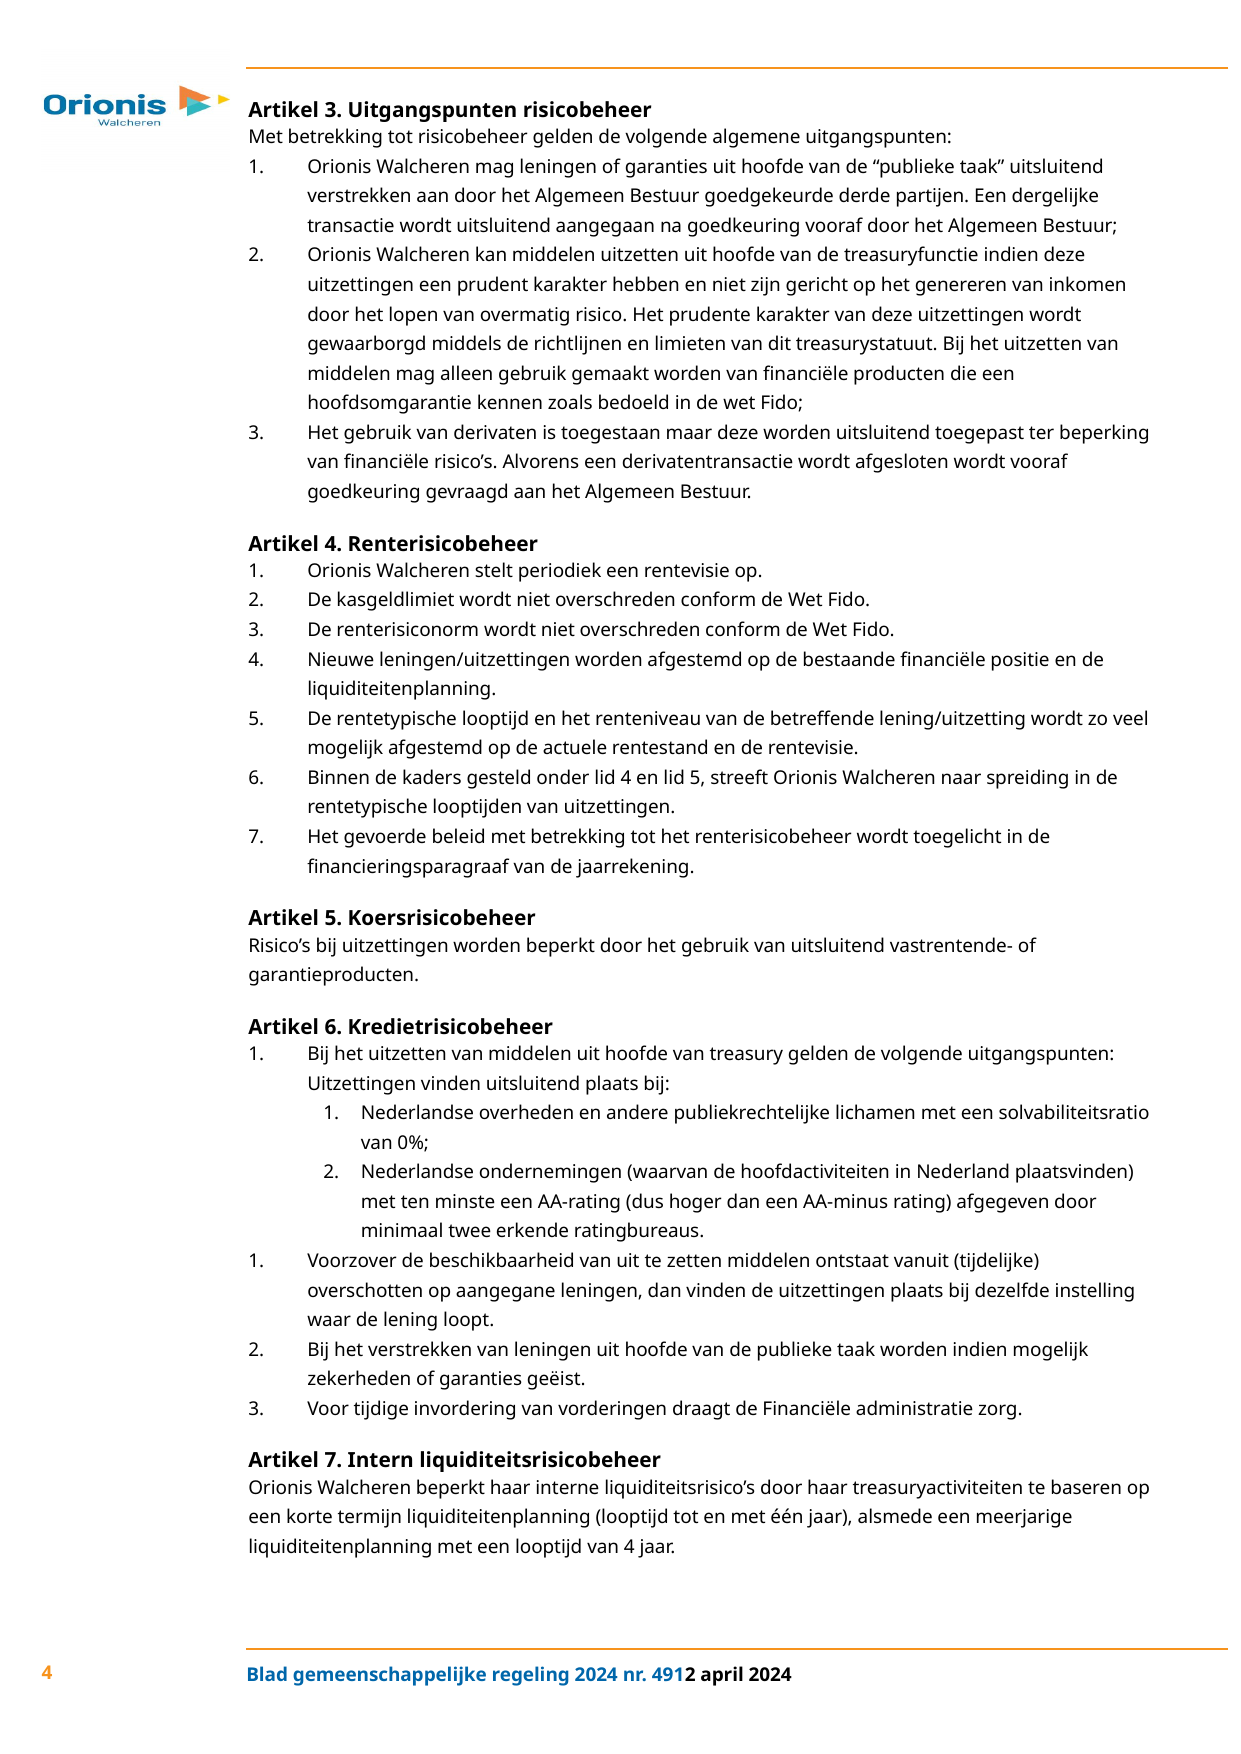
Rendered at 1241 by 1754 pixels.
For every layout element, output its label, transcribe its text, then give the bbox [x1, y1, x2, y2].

picture [41, 47, 231, 172]
text Artikel 7. Intern liquiditeitsrisicobeheer [248, 1446, 1152, 1474]
text Orionis Walcheren beperkt haar interne liquiditeitsrisico’s door haar treasuryactiviteiten te baseren op een korte termijn liquiditeitenplanning (looptijd tot en met één jaar), alsmede een meerjarige liquiditeitenplanning met een looptijd van 4 jaar. [248, 1474, 1152, 1559]
list De kasgeldlimiet wordt niet overschreden conform de Wet Fido. [248, 587, 1152, 612]
list Orionis Walcheren stelt periodiek een rentevisie op. [248, 557, 1152, 583]
list Orionis Walcheren mag leningen of garanties uit hoofde van de “publieke taak” uitsluitend verstrekken aan door het Algemeen Bestuur goedgekeurde derde partijen. Een dergelijke transactie wordt uitsluitend aangegaan na goedkeuring vooraf door het Algemeen Bestuur; [248, 153, 1152, 238]
list De renterisiconorm wordt niet overschreden conform de Wet Fido. [248, 616, 1152, 642]
text Met betrekking tot risicobeheer gelden de volgende algemene uitgangspunten: [248, 123, 1152, 149]
list Het gevoerde beleid met betrekking tot het renterisicobeheer wordt toegelicht in de financieringsparagraaf van de jaarrekening. [248, 823, 1152, 879]
list Nieuwe leningen/uitzettingen worden afgestemd op de bestaande financiële positie en de liquiditeitenplanning. [248, 646, 1152, 701]
text Artikel 4. Renterisicobeheer [248, 529, 1152, 557]
list Binnen de kaders gesteld onder lid 4 en lid 5, streeft Orionis Walcheren naar spreiding in de rentetypische looptijden van uitzettingen. [248, 764, 1152, 819]
text Risico’s bij uitzettingen worden beperkt door het gebruik van uitsluitend vastrentende- of garantieproducten. [248, 932, 1152, 987]
list Uitzettingen vinden uitsluitend plaats bij: [248, 1070, 1152, 1096]
list Voor tijdige invordering van vorderingen draagt de Financiële administratie zorg. [248, 1395, 1152, 1421]
list Nederlandse ondernemingen (waarvan de hoofdactiviteiten in Nederland plaatsvinden) met ten minste een AA-rating (dus hoger dan een AA-minus rating) afgegeven door minimaal twee erkende ratingbureaus. [323, 1158, 1152, 1243]
list Bij het verstrekken van leningen uit hoofde van de publieke taak worden indien mogelijk zekerheden of garanties geëist. [248, 1336, 1152, 1391]
list Het gebruik van derivaten is toegestaan maar deze worden uitsluitend toegepast ter beperking van financiële risico’s. Alvorens een derivatentransactie wordt afgesloten wordt vooraf goedkeuring gevraagd aan het Algemeen Bestuur. [248, 419, 1152, 504]
text Artikel 6. Kredietrisicobeheer [248, 1012, 1152, 1040]
list Bij het uitzetten van middelen uit hoofde van treasury gelden de volgende uitgangspunten: [248, 1040, 1152, 1066]
list Orionis Walcheren kan middelen uitzetten uit hoofde van de treasuryfunctie indien deze uitzettingen een prudent karakter hebben en niet zijn gericht op het genereren van inkomen door het lopen van overmatig risico. Het prudente karakter van deze uitzettingen wordt gewaarborgd middels de richtlijnen en limieten van dit treasurystatuut. Bij het uitzetten van middelen mag alleen gebruik gemaakt worden van financiële producten die een hoofdsomgarantie kennen zoals bedoeld in de wet Fido; [248, 242, 1152, 415]
list Voorzover de beschikbaarheid van uit te zetten middelen ontstaat vanuit (tijdelijke) overschotten op aangegane leningen, dan vinden de uitzettingen plaats bij dezelfde instelling waar de lening loopt. [248, 1247, 1152, 1332]
text Artikel 3. Uitgangspunten risicobeheer [248, 95, 1152, 123]
list Nederlandse overheden en andere publiekrechtelijke lichamen met een solvabiliteitsratio van 0%; [323, 1099, 1152, 1155]
list De rentetypische looptijd en het renteniveau van de betreffende lening/uitzetting wordt zo veel mogelijk afgestemd op de actuele rentestand en de rentevisie. [248, 705, 1152, 760]
text Artikel 5. Koersrisicobeheer [248, 903, 1152, 932]
